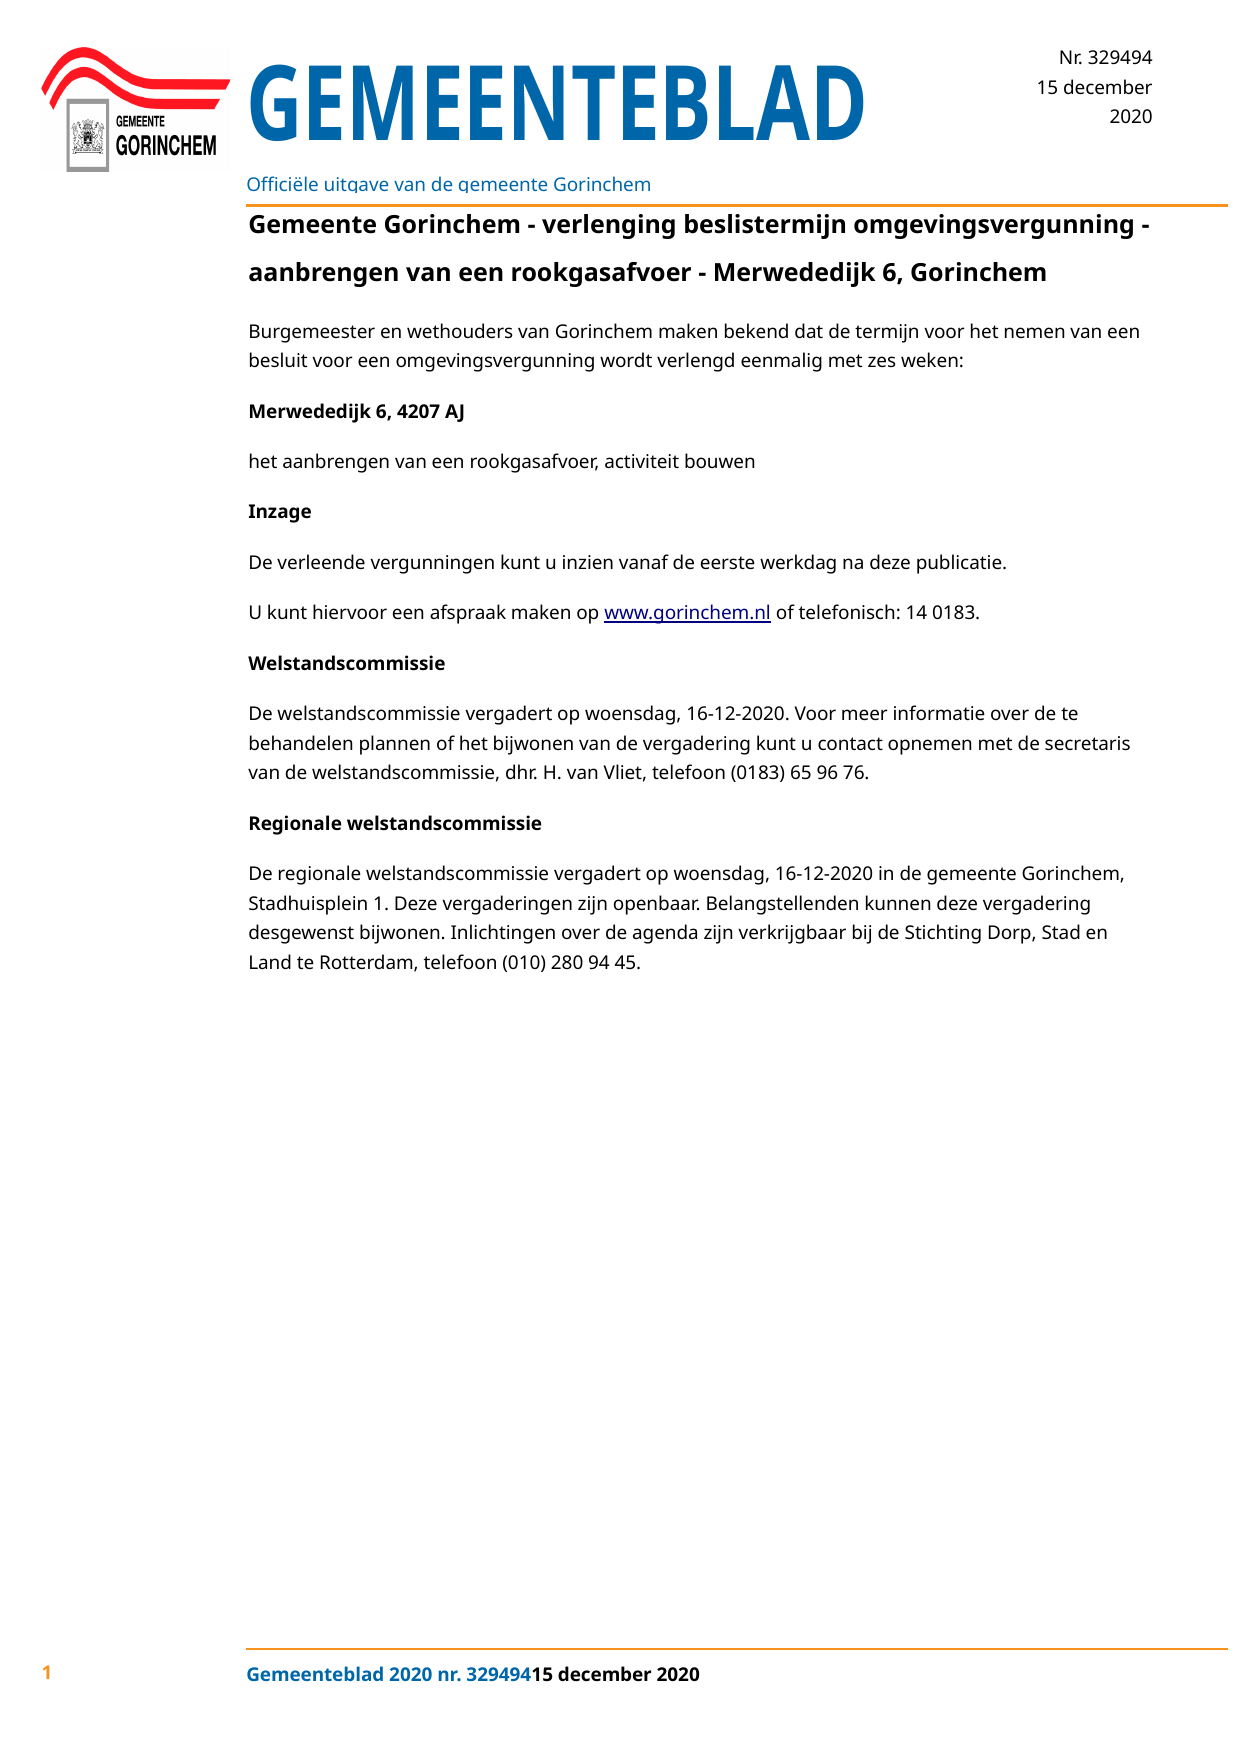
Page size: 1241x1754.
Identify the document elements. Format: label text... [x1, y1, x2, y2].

text Regionale welstandscommissie [248, 810, 1152, 836]
text Merwededijk 6, 4207 AJ [248, 398, 1152, 424]
text U kunt hiervoor een afspraak maken op www.gorinchem.nl of telefonisch: 14 0183. [248, 599, 1152, 625]
text Welstandscommissie [248, 650, 1152, 676]
picture [41, 47, 231, 172]
text De regionale welstandscommissie vergadert op woensdag, 16-12-2020 in de gemeente Gorinchem, Stadhuisplein 1. Deze vergaderingen zijn openbaar. Belangstellenden kunnen deze vergadering desgewenst bijwonen. Inlichtingen over de agenda zijn verkrijgbaar bij de Stichting Dorp, Stad en Land te Rotterdam, telefoon (010) 280 94 45. [248, 860, 1152, 975]
text Burgemeester en wethouders van Gorinchem maken bekend dat de termijn voor het nemen van een besluit voor een omgevingsvergunning wordt verlengd eenmalig met zes weken: [248, 318, 1152, 373]
text De verleende vergunningen kunt u inzien vanaf de eerste werkdag na deze publicatie. [248, 549, 1152, 575]
text Inzage [248, 499, 1152, 524]
text Gemeente Gorinchem - verlenging beslistermijn omgevingsvergunning - aanbrengen van een rookgasafvoer - Merwededijk 6, Gorinchem [248, 207, 1152, 288]
text De welstandscommissie vergadert op woensdag, 16-12-2020. Voor meer informatie over de te behandelen plannen of het bijwonen van de vergadering kunt u contact opnemen met de secretaris van de welstandscommissie, dhr. H. van Vliet, telefoon (0183) 65 96 76. [248, 700, 1152, 785]
text het aanbrengen van een rookgasafvoer, activiteit bouwen [248, 448, 1152, 474]
